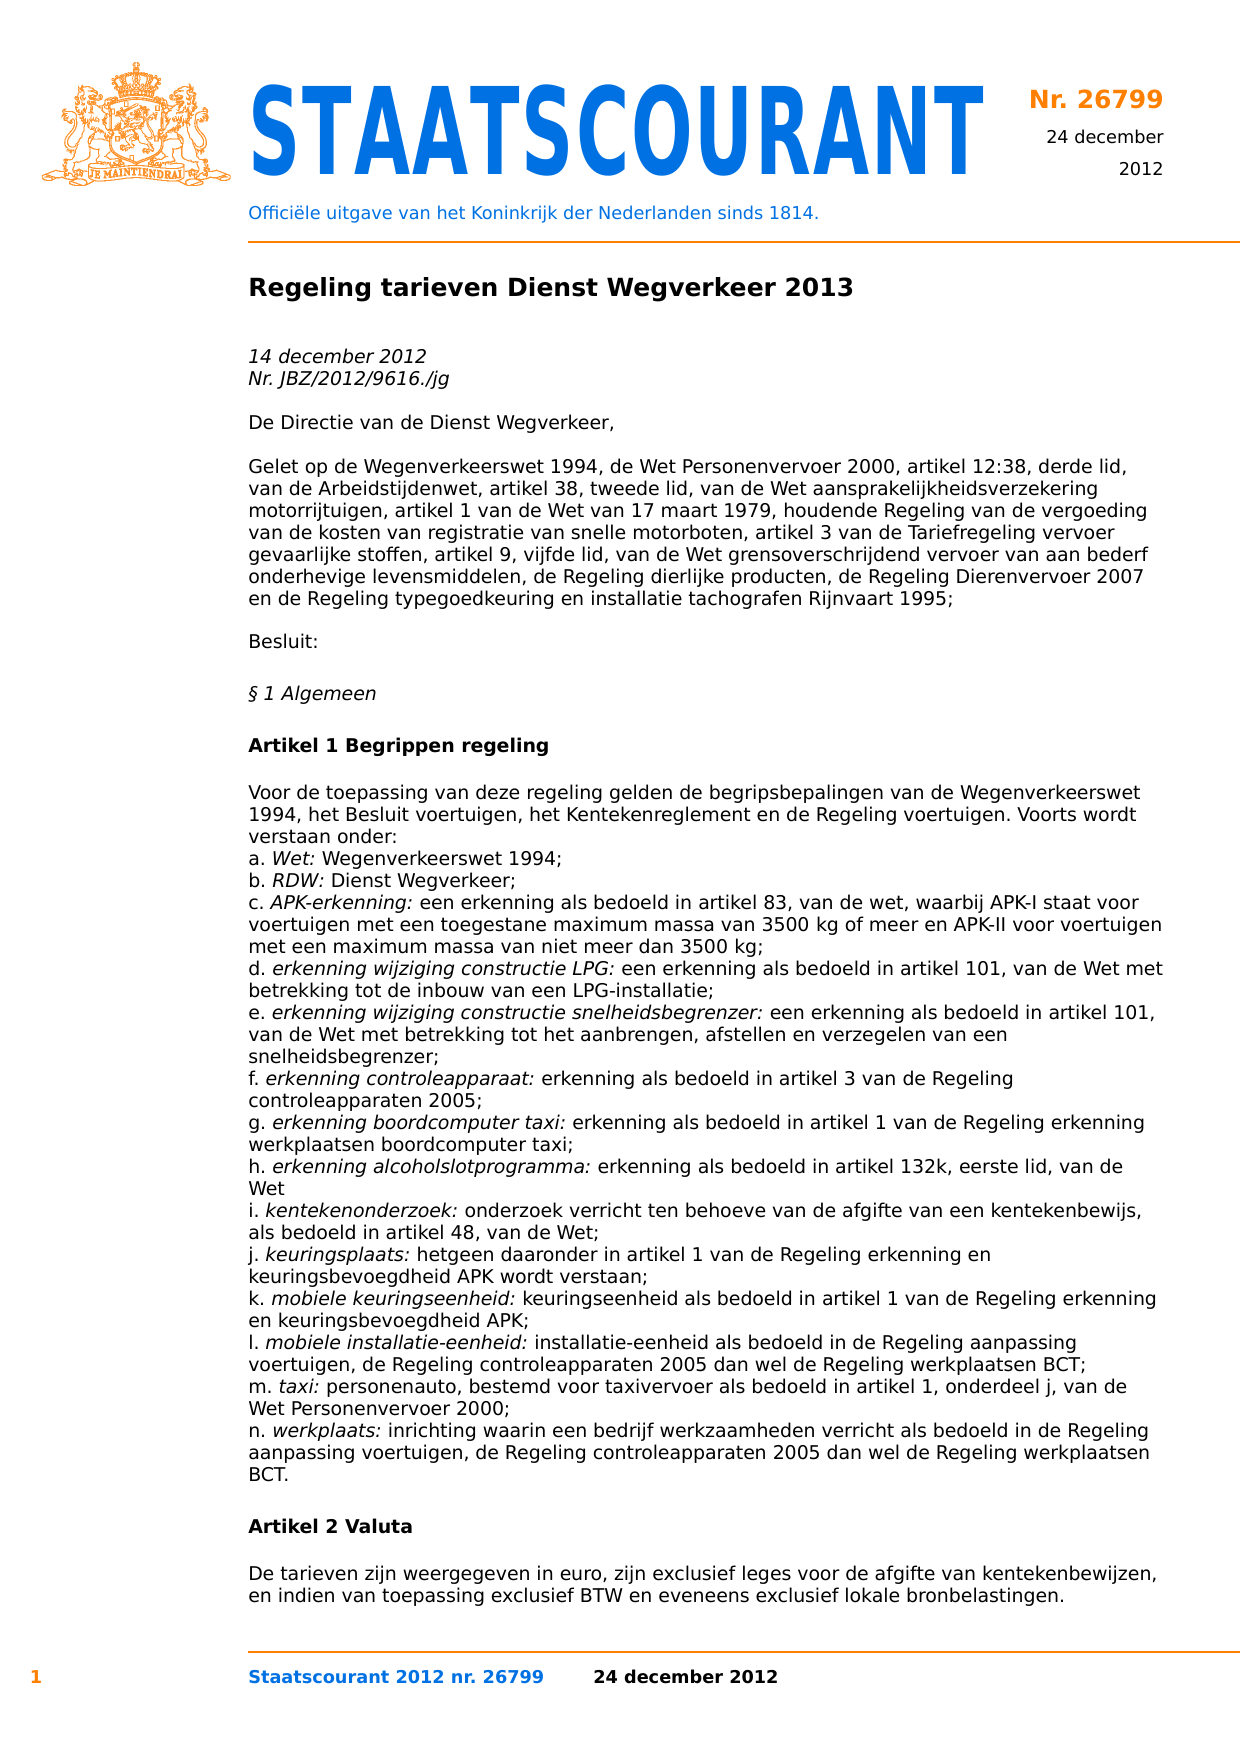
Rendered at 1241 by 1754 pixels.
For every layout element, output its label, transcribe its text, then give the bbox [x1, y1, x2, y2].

text k. mobiele keuringseenheid: keuringseenheid als bedoeld in artikel 1 van de Regeling erkenning en keuringsbevoegdheid APK; [248, 1288, 1163, 1332]
text Besluit: [248, 631, 1163, 653]
subtitle Regeling tarieven Dienst Wegverkeer 2013 [248, 273, 1163, 302]
table_cell 24 december [998, 121, 1240, 153]
text De tarieven zijn weergegeven in euro, zijn exclusief leges voor de afgifte van kentekenbewijzen, en indien van toepassing exclusief BTW en eveneens exclusief lokale bronbelastingen. [248, 1563, 1163, 1607]
subtitle Artikel 1 Begrippen regeling [248, 735, 1163, 757]
picture [41, 62, 231, 186]
text d. erkenning wijziging constructie LPG: een erkenning als bedoeld in artikel 101, van de Wet met betrekking tot de inbouw van een LPG-installatie; [248, 958, 1163, 1002]
text b. RDW: Dienst Wegverkeer; [248, 870, 1163, 892]
text c. APK-erkenning: een erkenning als bedoeld in artikel 83, van de wet, waarbij APK-I staat voor voertuigen met een toegestane maximum massa van 3500 kg of meer en APK-II voor voertuigen met een maximum massa van niet meer dan 3500 kg; [248, 892, 1163, 958]
text a. Wet: Wegenverkeerswet 1994; [248, 848, 1163, 870]
text e. erkenning wijziging constructie snelheidsbegrenzer: een erkenning als bedoeld in artikel 101, van de Wet met betrekking tot het aanbrengen, afstellen en verzegelen van een snelheidsbegrenzer; [248, 1002, 1163, 1068]
text Nr. JBZ/2012/9616./jg [248, 368, 1163, 390]
text i. kentekenonderzoek: onderzoek verricht ten behoeve van de afgifte van een kentekenbewijs, als bedoeld in artikel 48, van de Wet; [248, 1200, 1163, 1244]
table_header Nr. 26799 [998, 62, 1240, 121]
subtitle § 1 Algemeen [248, 683, 1163, 705]
table_cell 2012 [998, 153, 1240, 203]
text Voor de toepassing van deze regeling gelden de begripsbepalingen van de Wegenverkeerswet 1994, het Besluit voertuigen, het Kentekenreglement en de Regeling voertuigen. Voorts wordt verstaan onder: [248, 782, 1163, 848]
text j. keuringsplaats: hetgeen daaronder in artikel 1 van de Regeling erkenning en keuringsbevoegdheid APK wordt verstaan; [248, 1244, 1163, 1288]
text Gelet op de Wegenverkeerswet 1994, de Wet Personenvervoer 2000, artikel 12:38, derde lid, van de Arbeidstijdenwet, artikel 38, tweede lid, van de Wet aansprakelijkheidsverzekering motorrijtuigen, artikel 1 van de Wet van 17 maart 1979, houdende Regeling van de vergoeding van de kosten van registratie van snelle motorboten, artikel 3 van de Tariefregeling vervoer gevaarlijke stoffen, artikel 9, vijfde lid, van de Wet grensoverschrijdend vervoer van aan bederf onderhevige levensmiddelen, de Regeling dierlijke producten, de Regeling Dierenvervoer 2007 en de Regeling typegoedkeuring en installatie tachografen Rijnvaart 1995; [248, 456, 1163, 609]
text h. erkenning alcoholslotprogramma: erkenning als bedoeld in artikel 132k, eerste lid, van de Wet [248, 1156, 1163, 1200]
text g. erkenning boordcomputer taxi: erkenning als bedoeld in artikel 1 van de Regeling erkenning werkplaatsen boordcomputer taxi; [248, 1112, 1163, 1156]
text l. mobiele installatie-eenheid: installatie-eenheid als bedoeld in de Regeling aanpassing voertuigen, de Regeling controleapparaten 2005 dan wel de Regeling werkplaatsen BCT; [248, 1332, 1163, 1376]
text De Directie van de Dienst Wegverkeer, [248, 412, 1163, 434]
table_cell Officiële uitgave van het Koninkrijk der Nederlanden sinds 1814. [248, 203, 1240, 241]
text f. erkenning controleapparaat: erkenning als bedoeld in artikel 3 van de Regeling controleapparaten 2005; [248, 1068, 1163, 1112]
subtitle Artikel 2 Valuta [248, 1516, 1163, 1538]
table_header STAATSCOURANT [248, 62, 998, 203]
text n. werkplaats: inrichting waarin een bedrijf werkzaamheden verricht als bedoeld in de Regeling aanpassing voertuigen, de Regeling controleapparaten 2005 dan wel de Regeling werkplaatsen BCT. [248, 1420, 1163, 1486]
text m. taxi: personenauto, bestemd voor taxivervoer als bedoeld in artikel 1, onderdeel j, van de Wet Personenvervoer 2000; [248, 1376, 1163, 1420]
table_header [25, 62, 248, 241]
text 14 december 2012 [248, 346, 1163, 368]
